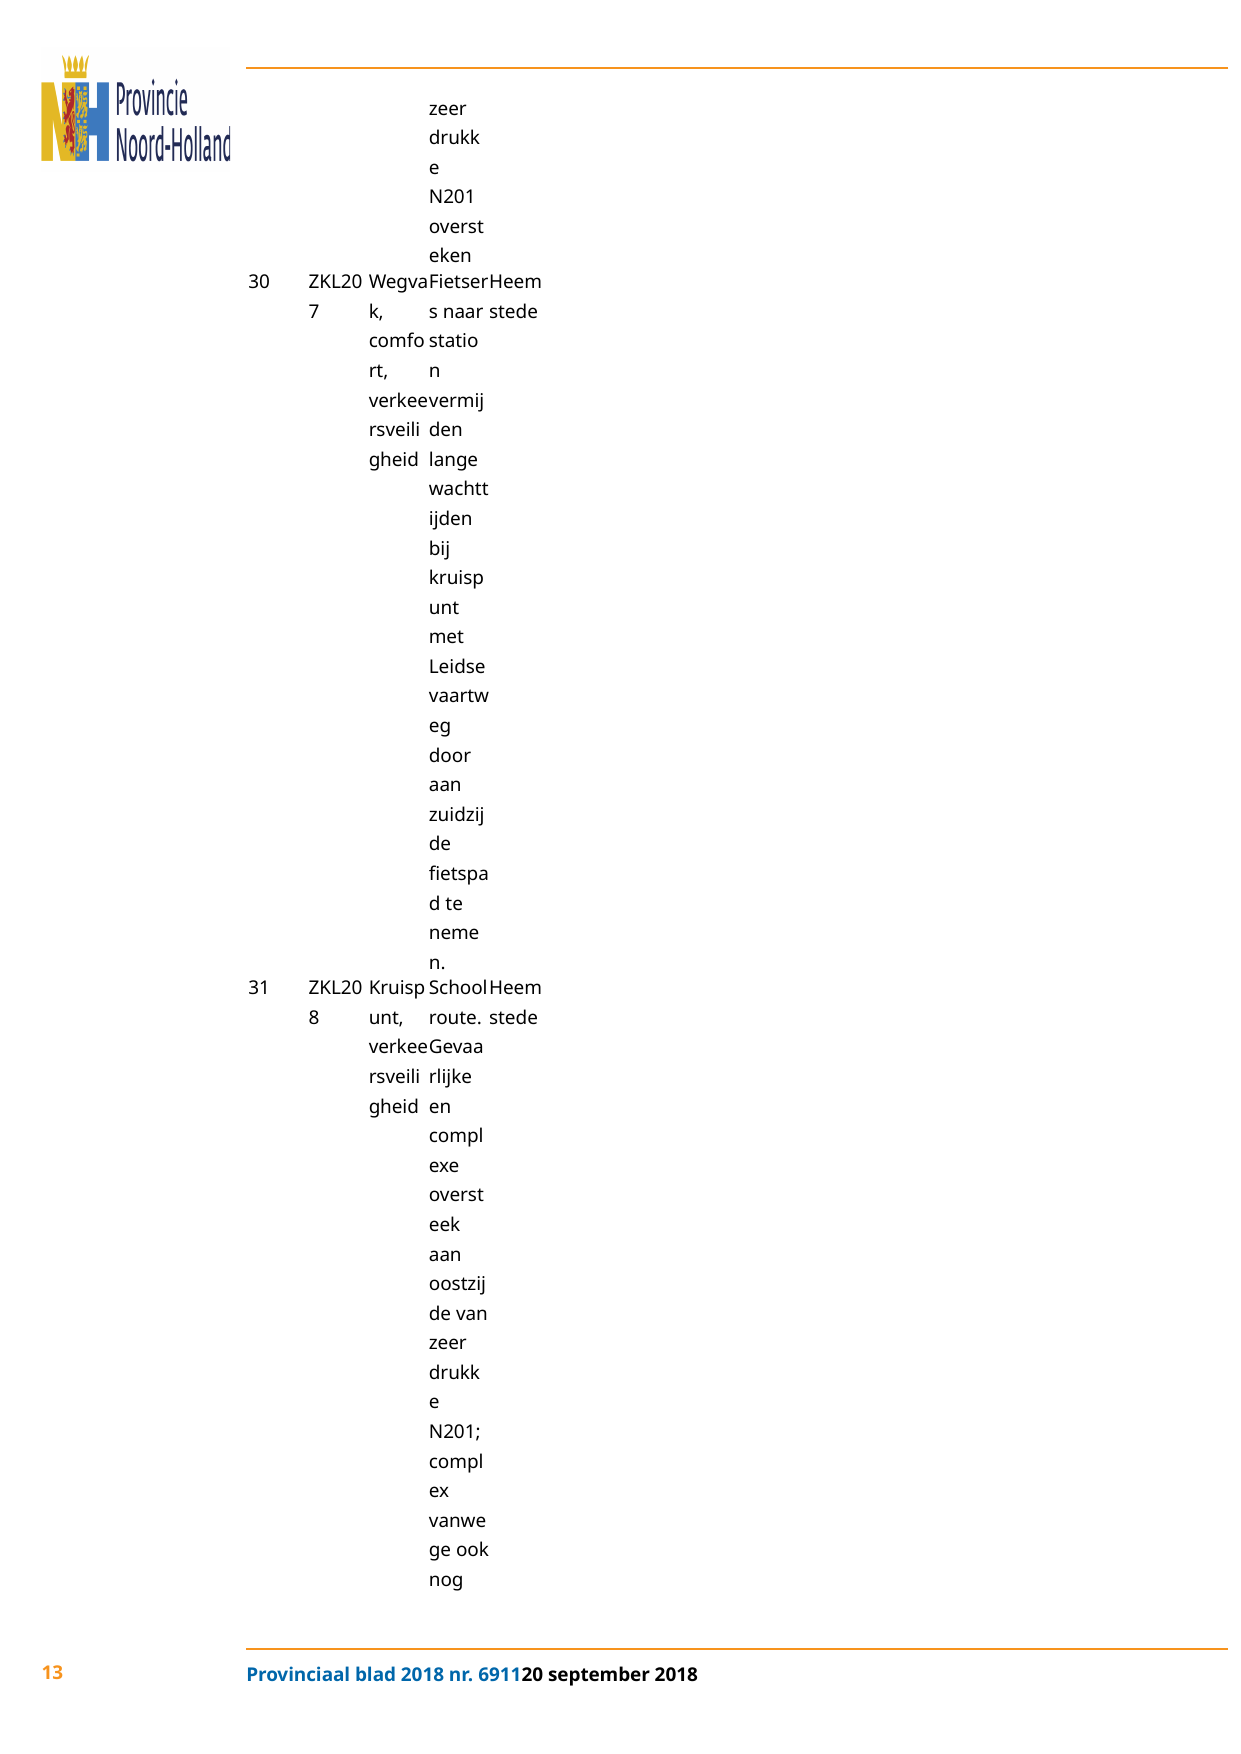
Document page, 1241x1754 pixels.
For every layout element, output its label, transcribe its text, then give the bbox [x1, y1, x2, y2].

table_cell [308, 95, 368, 268]
table_cell 30 [248, 269, 308, 974]
table_cell [369, 95, 429, 268]
table_cell Kruispunt, verkeersveiligheid [369, 975, 429, 1592]
table_cell ZKL208 [308, 975, 368, 1592]
table_cell Fietsers naar station vermijden lange wachttijden bij kruispunt met Leidsevaartweg door aan zuidzijde fietspad te nemen. [429, 269, 489, 974]
table_cell ZKL207 [308, 269, 368, 974]
table_cell Wegvak, comfort, verkeersveiligheid [369, 269, 429, 974]
table_cell Heemstede [489, 269, 549, 974]
table_cell [489, 95, 549, 268]
table_cell 31 [248, 975, 308, 1592]
table_cell zeer drukke N201 oversteken [429, 95, 489, 268]
table_cell Schoolroute. Gevaarlijke en complexe oversteek aan oostzijde van zeer drukke N201; complex vanwege ook nog [429, 975, 489, 1592]
table_cell [248, 95, 308, 268]
picture [41, 47, 231, 172]
table_cell Heemstede [489, 975, 549, 1592]
